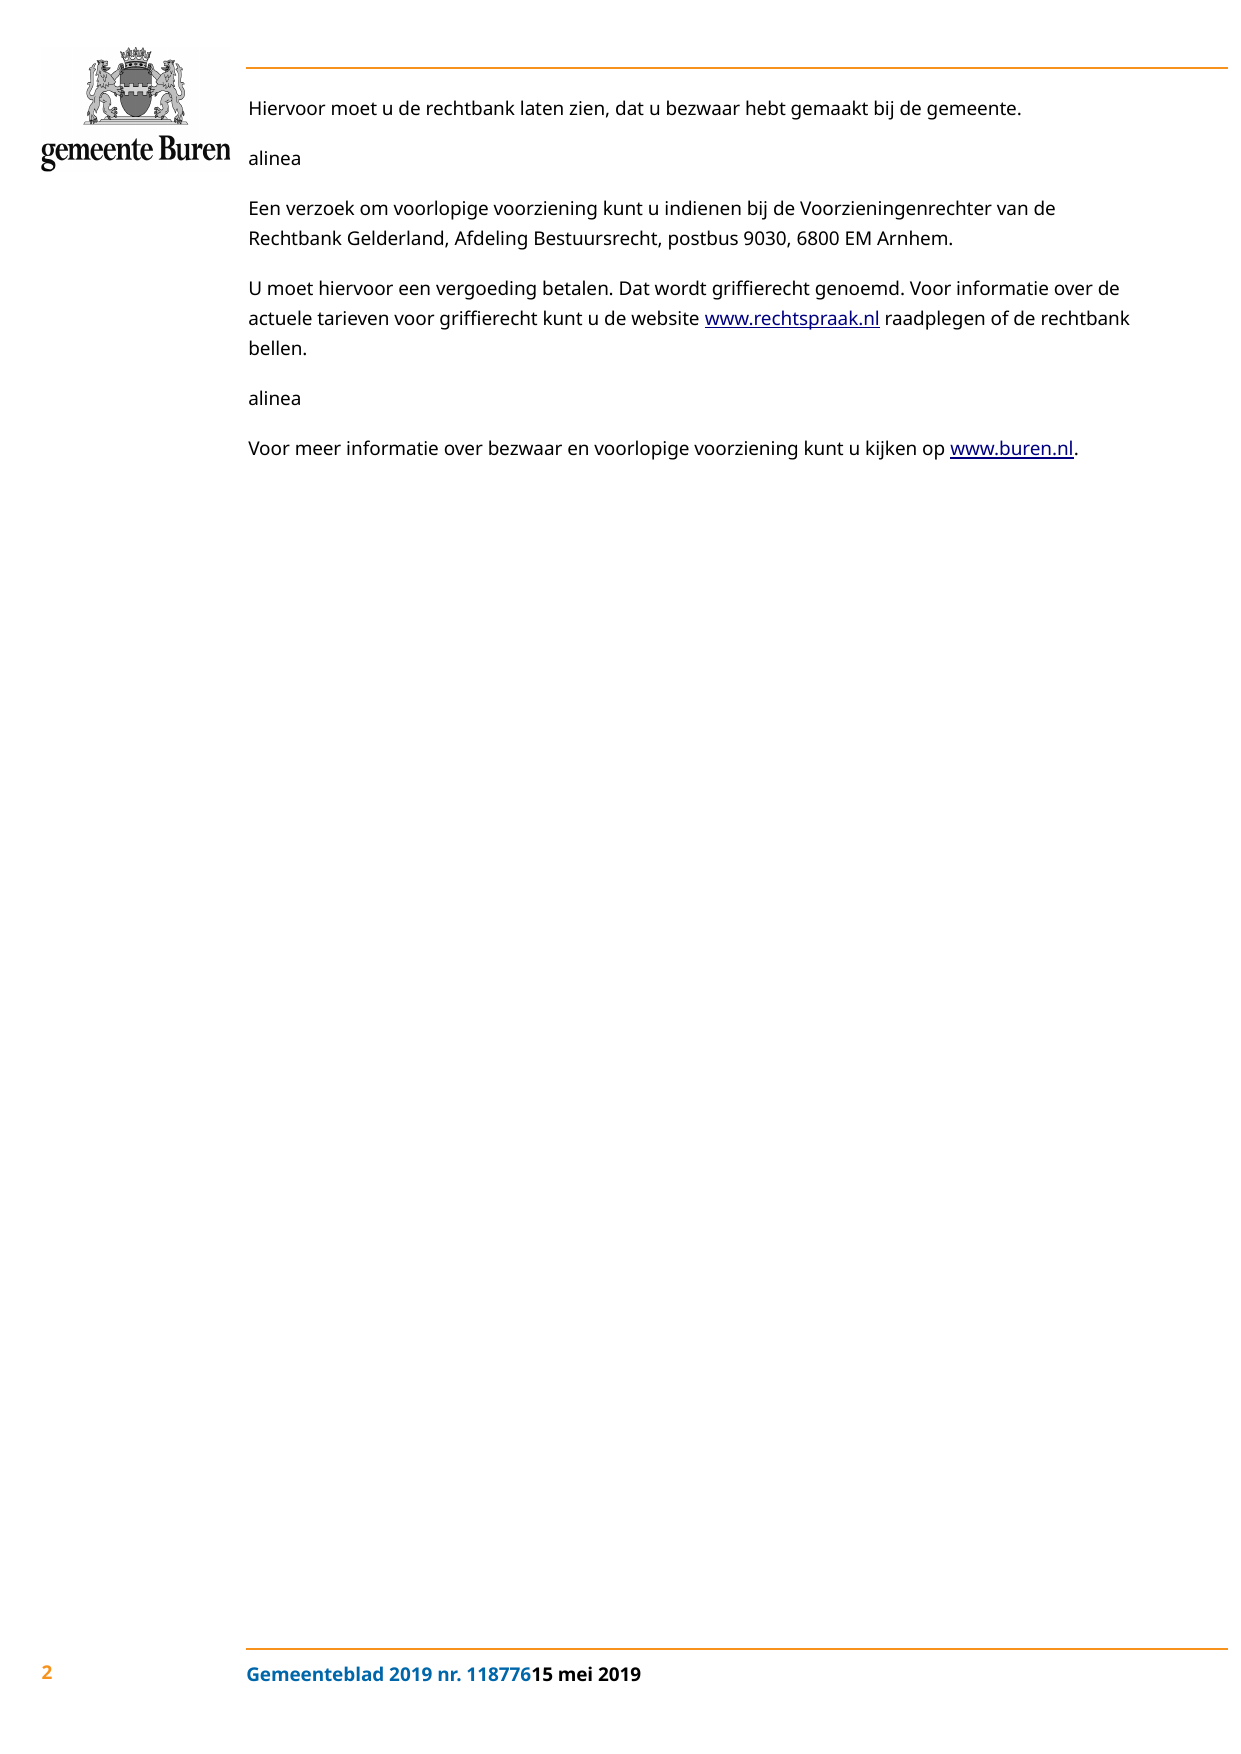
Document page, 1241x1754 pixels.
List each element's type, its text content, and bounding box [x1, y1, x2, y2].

text alinea­ [248, 145, 1152, 171]
picture [41, 47, 231, 172]
text Een verzoek om voorlopige voorziening kunt u indienen bij de Voorzieningenrechter van de Rechtbank Gelderland, Afdeling Bestuursrecht, postbus 9030, 6800 EM Arnhem. [248, 196, 1152, 251]
text U moet hiervoor een vergoeding betalen. Dat wordt griffierecht genoemd. Voor informatie over de actuele tarieven voor griffierecht kunt u de website www.rechtspraak.nl raadplegen of de rechtbank bellen. [248, 276, 1152, 361]
text Voor meer informatie over bezwaar en voorlopige voorziening kunt u kijken op www.buren.nl. [248, 436, 1152, 461]
text Hiervoor moet u de rechtbank laten zien, dat u bezwaar hebt gemaakt bij de gemeente. [248, 95, 1152, 121]
text alinea­ [248, 385, 1152, 411]
